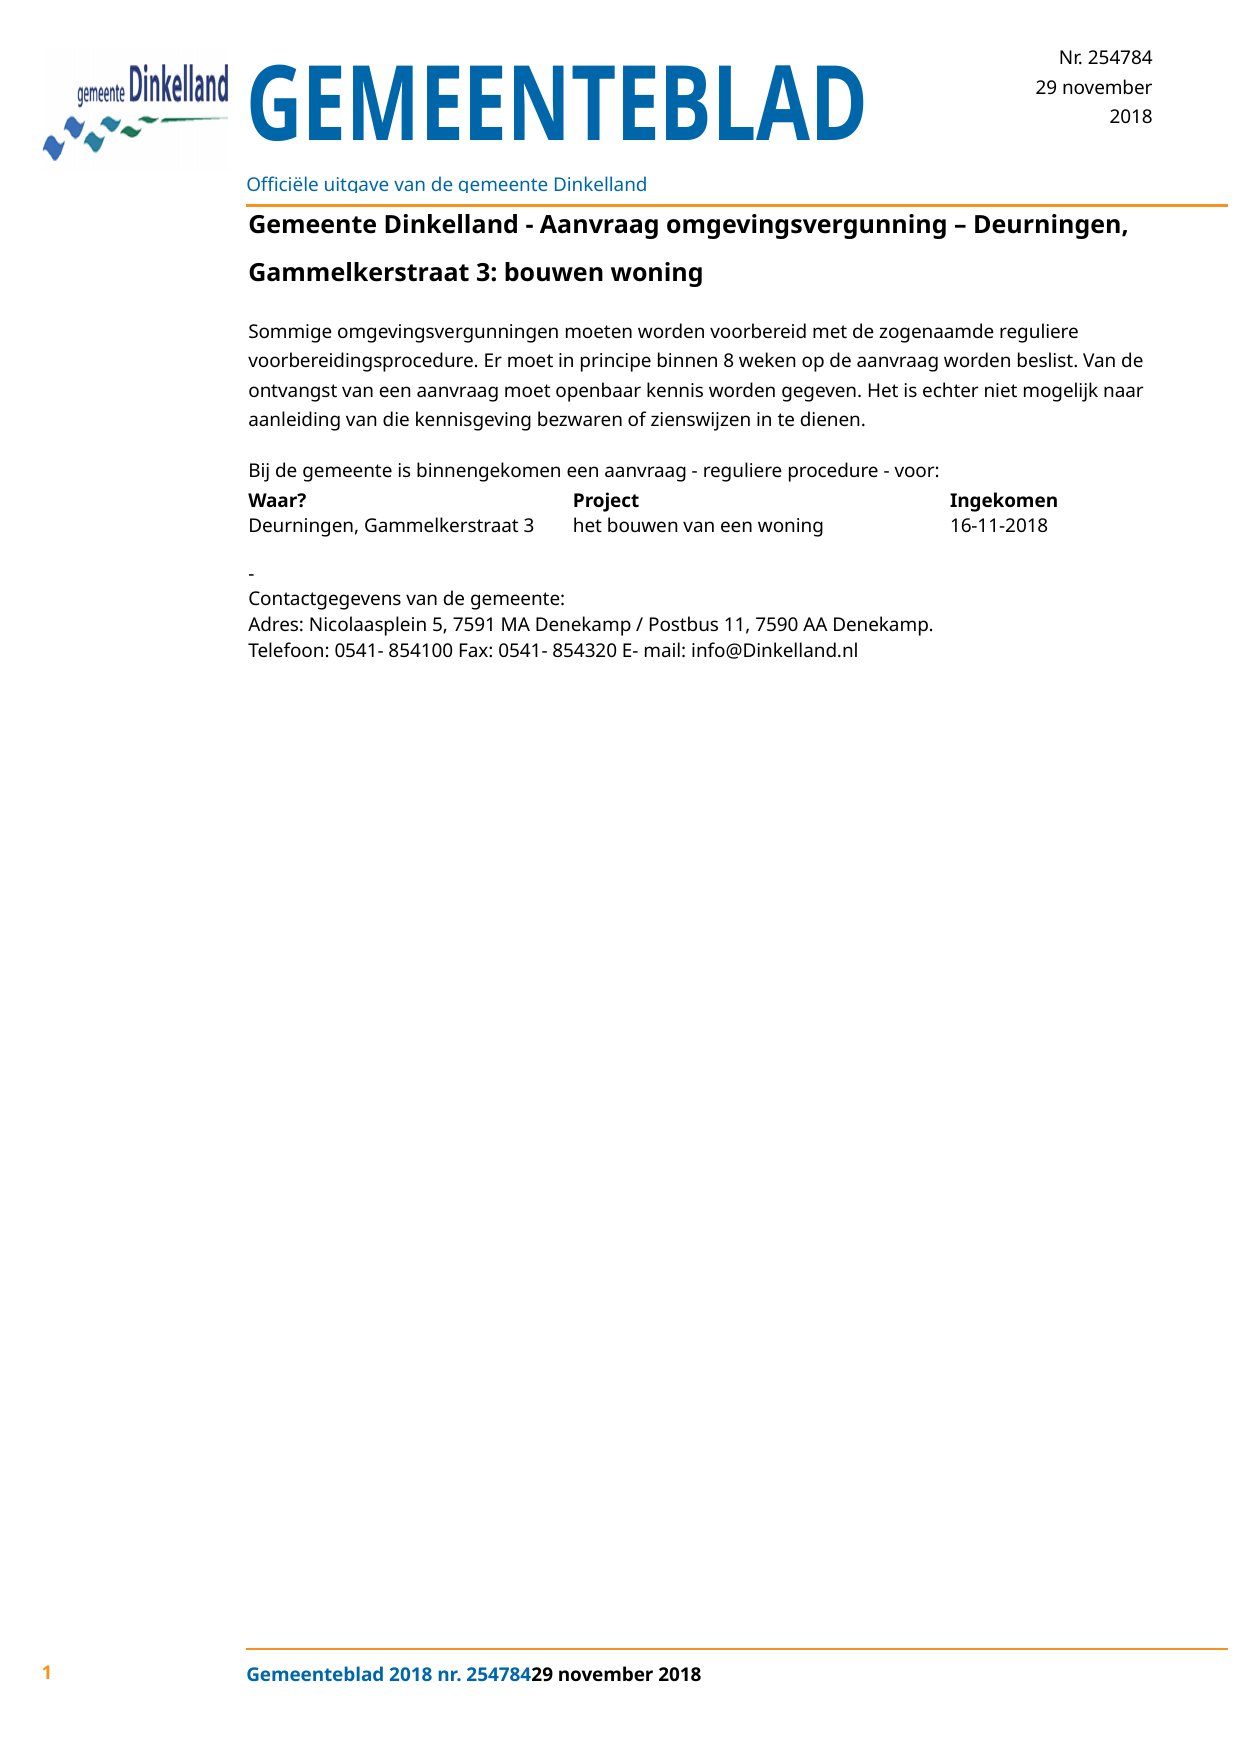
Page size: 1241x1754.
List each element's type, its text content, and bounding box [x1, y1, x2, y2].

text - [248, 560, 1152, 585]
table_cell Deurningen, Gammelkerstraat 3 [248, 513, 573, 538]
text Telefoon: 0541- 854100 Fax: 0541- 854320 E- mail: info@Dinkelland.nl [248, 637, 1152, 663]
table_cell 16-11-2018 [950, 513, 1152, 538]
table_header Waar? [248, 487, 573, 512]
table_header Project [573, 487, 950, 512]
table_cell het bouwen van een woning [573, 513, 950, 538]
picture [41, 47, 231, 172]
table_header Ingekomen [950, 487, 1152, 512]
text Sommige omgevingsvergunningen moeten worden voorbereid met de zogenaamde reguliere voorbereidingsprocedure. Er moet in principe binnen 8 weken op de aanvraag worden beslist. Van de ontvangst van een aanvraag moet openbaar kennis worden gegeven. Het is echter niet mogelijk naar aanleiding van die kennisgeving bezwaren of zienswijzen in te dienen. [248, 318, 1152, 432]
text Bij de gemeente is binnengekomen een aanvraag - reguliere procedure - voor: [248, 457, 1152, 483]
text Adres: Nicolaasplein 5, 7591 MA Denekamp / Postbus 11, 7590 AA Denekamp. [248, 611, 1152, 637]
text Gemeente Dinkelland - Aanvraag omgevingsvergunning – Deurningen, Gammelkerstraat 3: bouwen woning [248, 207, 1152, 288]
text Contactgegevens van de gemeente: [248, 585, 1152, 611]
